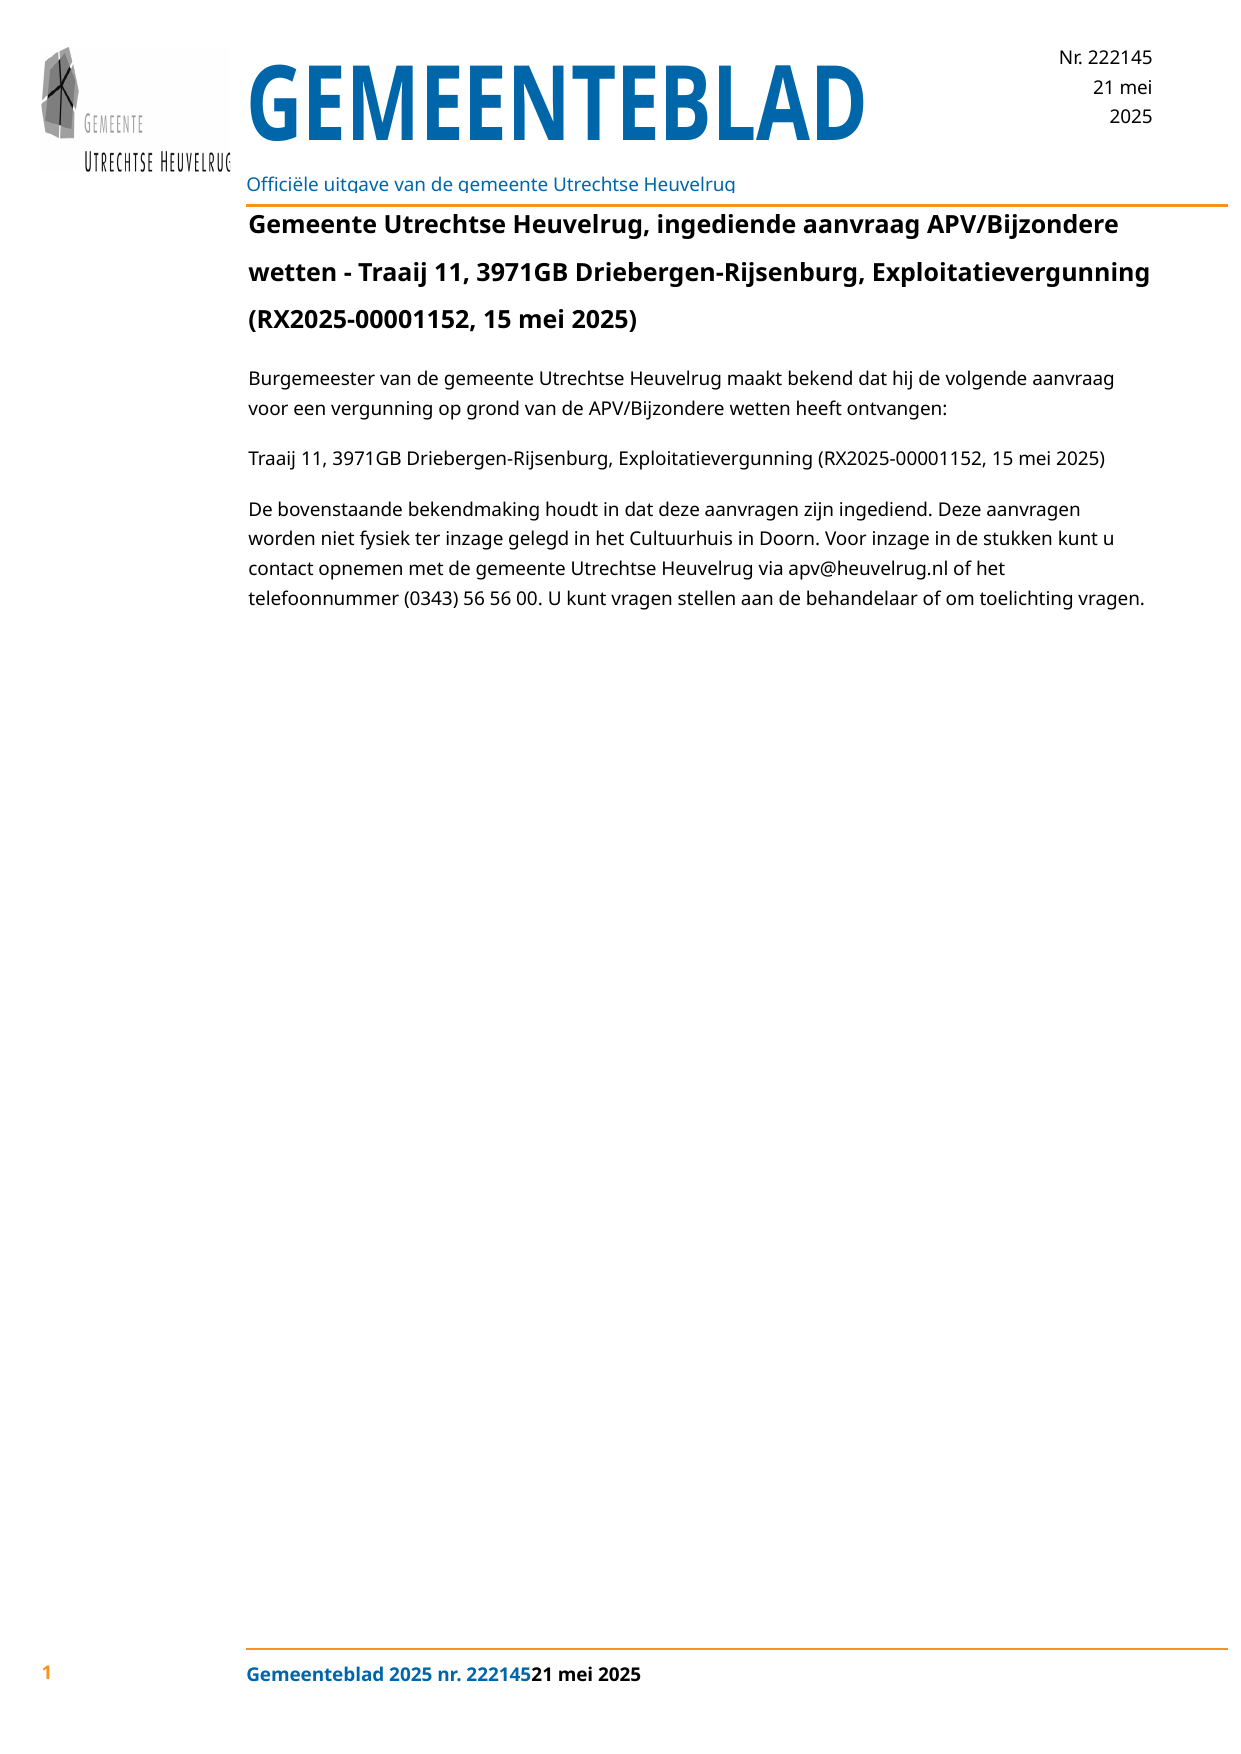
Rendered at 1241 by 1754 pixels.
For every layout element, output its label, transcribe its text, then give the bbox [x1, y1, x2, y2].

text Gemeente Utrechtse Heuvelrug, ingediende aanvraag APV/Bijzondere wetten - Traaij 11, 3971GB Driebergen-Rijsenburg, Exploitatievergunning (RX2025-00001152, 15 mei 2025) [248, 207, 1152, 336]
text Burgemeester van de gemeente Utrechtse Heuvelrug maakt bekend dat hij de volgende aanvraag voor een vergunning op grond van de APV/Bijzondere wetten heeft ontvangen: [248, 366, 1152, 421]
picture [41, 47, 231, 172]
text Traaij 11, 3971GB Driebergen-Rijsenburg, Exploitatievergunning (RX2025-00001152, 15 mei 2025) [248, 446, 1152, 471]
text De bovenstaande bekendmaking houdt in dat deze aanvragen zijn ingediend. Deze aanvragen worden niet fysiek ter inzage gelegd in het Cultuurhuis in Doorn. Voor inzage in de stukken kunt u contact opnemen met de gemeente Utrechtse Heuvelrug via apv@heuvelrug.nl of het telefoonnummer (0343) 56 56 00. U kunt vragen stellen aan de behandelaar of om toelichting vragen. [248, 496, 1152, 610]
